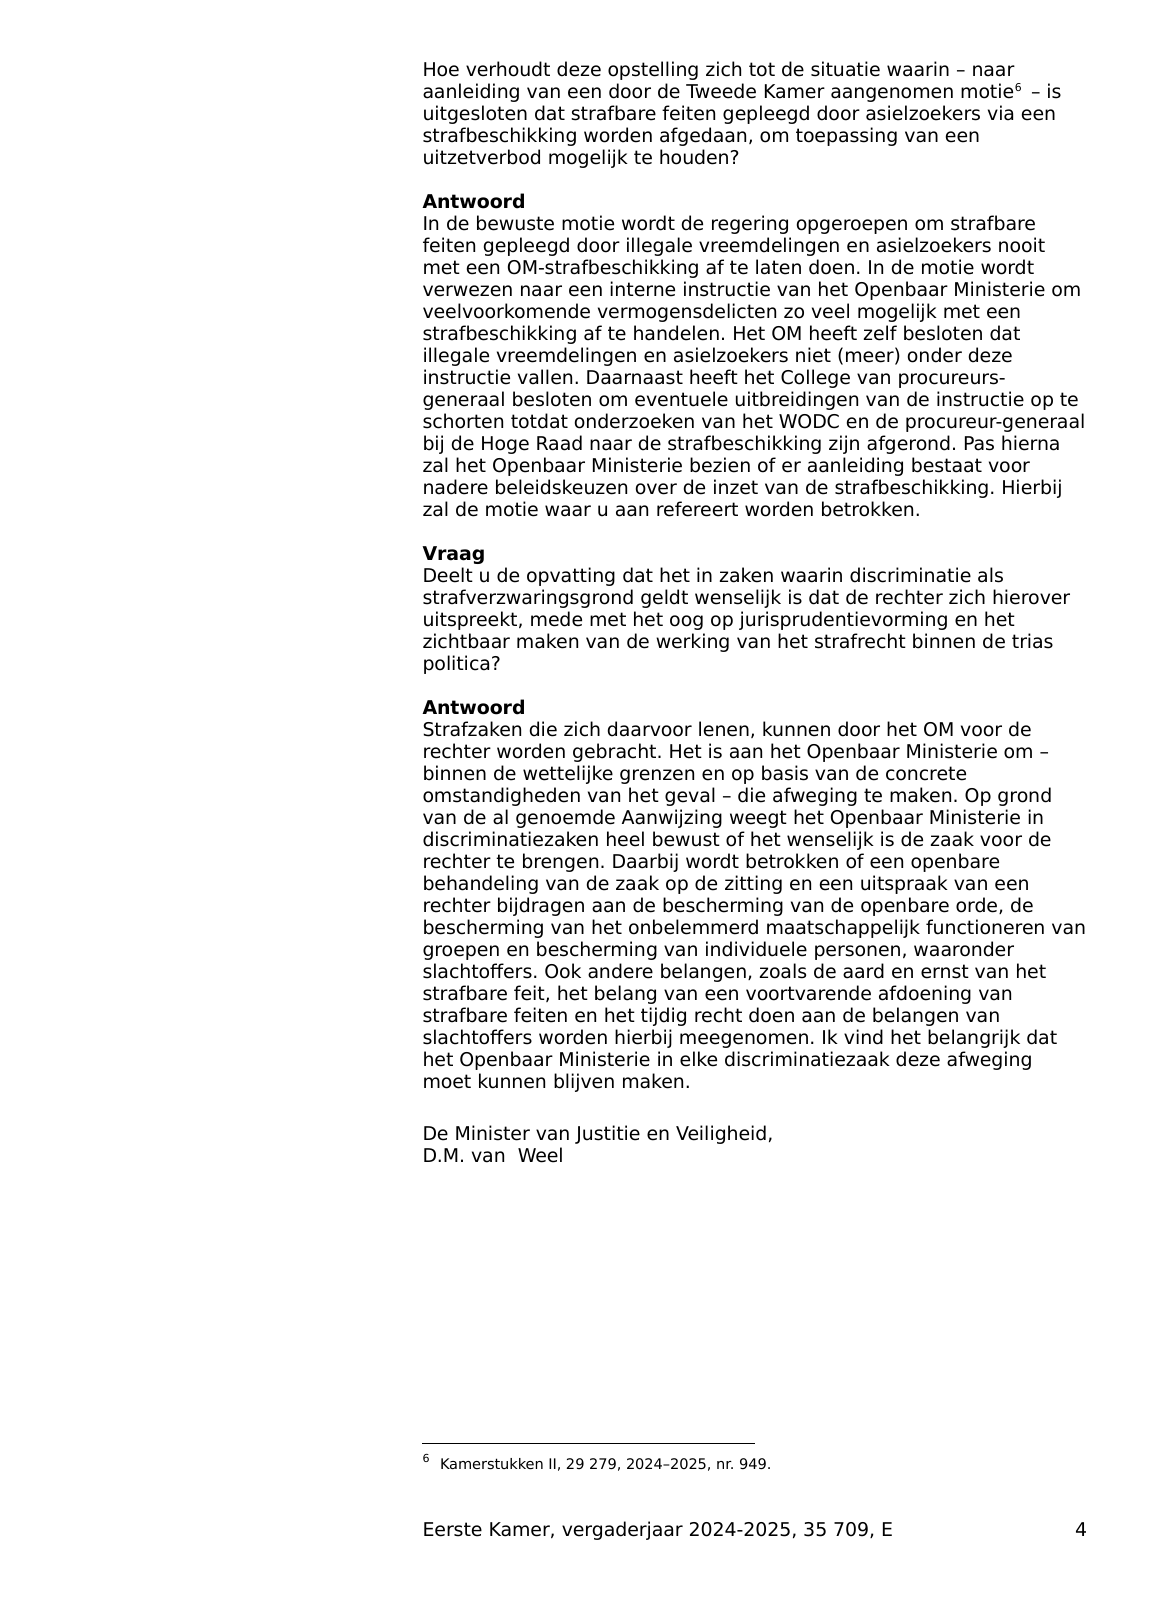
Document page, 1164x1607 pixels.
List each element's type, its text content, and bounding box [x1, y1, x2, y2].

text Strafzaken die zich daarvoor lenen, kunnen door het OM voor de rechter worden gebracht. Het is aan het Openbaar Ministerie om – binnen de wettelijke grenzen en op basis van de concrete omstandigheden van het geval – die afweging te maken. Op grond van de al genoemde Aanwijzing weegt het Openbaar Ministerie in discriminatiezaken heel bewust of het wenselijk is de zaak voor de rechter te brengen. Daarbij wordt betrokken of een openbare behandeling van de zaak op de zitting en een uitspraak van een rechter bijdragen aan de bescherming van de openbare orde, de bescherming van het onbelemmerd maatschappelijk functioneren van groepen en bescherming van individuele personen, waaronder slachtoffers. Ook andere belangen, zoals de aard en ernst van het strafbare feit, het belang van een voortvarende afdoening van strafbare feiten en het tijdig recht doen aan de belangen van slachtoffers worden hierbij meegenomen. Ik vind het belangrijk dat het Openbaar Ministerie in elke discriminatiezaak deze afweging moet kunnen blijven maken. [422, 719, 1087, 1093]
text Kamerstukken II, 29 279, 2024–2025, nr. 949. [422, 1452, 1087, 1474]
text Antwoord [422, 697, 1087, 719]
text Hoe verhoudt deze opstelling zich tot de situatie waarin – naar aanleiding van een door de Tweede Kamer aangenomen motie – is uitgesloten dat strafbare feiten gepleegd door asielzoekers via een strafbeschikking worden afgedaan, om toepassing van een uitzetverbod mogelijk te houden? [422, 59, 1087, 169]
text Vraag [422, 543, 1087, 565]
text Antwoord [422, 191, 1087, 213]
text In de bewuste motie wordt de regering opgeroepen om strafbare feiten gepleegd door illegale vreemdelingen en asielzoekers nooit met een OM-strafbeschikking af te laten doen. In de motie wordt verwezen naar een interne instructie van het Openbaar Ministerie om veelvoorkomende vermogensdelicten zo veel mogelijk met een strafbeschikking af te handelen. Het OM heeft zelf besloten dat illegale vreemdelingen en asielzoekers niet (meer) onder deze instructie vallen. Daarnaast heeft het College van procureurs-generaal besloten om eventuele uitbreidingen van de instructie op te schorten totdat onderzoeken van het WODC en de procureur-generaal bij de Hoge Raad naar de strafbeschikking zijn afgerond. Pas hierna zal het Openbaar Ministerie bezien of er aanleiding bestaat voor nadere beleidskeuzen over de inzet van de strafbeschikking. Hierbij zal de motie waar u aan refereert worden betrokken. [422, 213, 1087, 521]
text Deelt u de opvatting dat het in zaken waarin discriminatie als strafverzwaringsgrond geldt wenselijk is dat de rechter zich hierover uitspreekt, mede met het oog op jurisprudentievorming en het zichtbaar maken van de werking van het strafrecht binnen de trias politica? [422, 565, 1087, 675]
text De Minister van Justitie en Veiligheid, D.M. van Weel [422, 1123, 1087, 1167]
